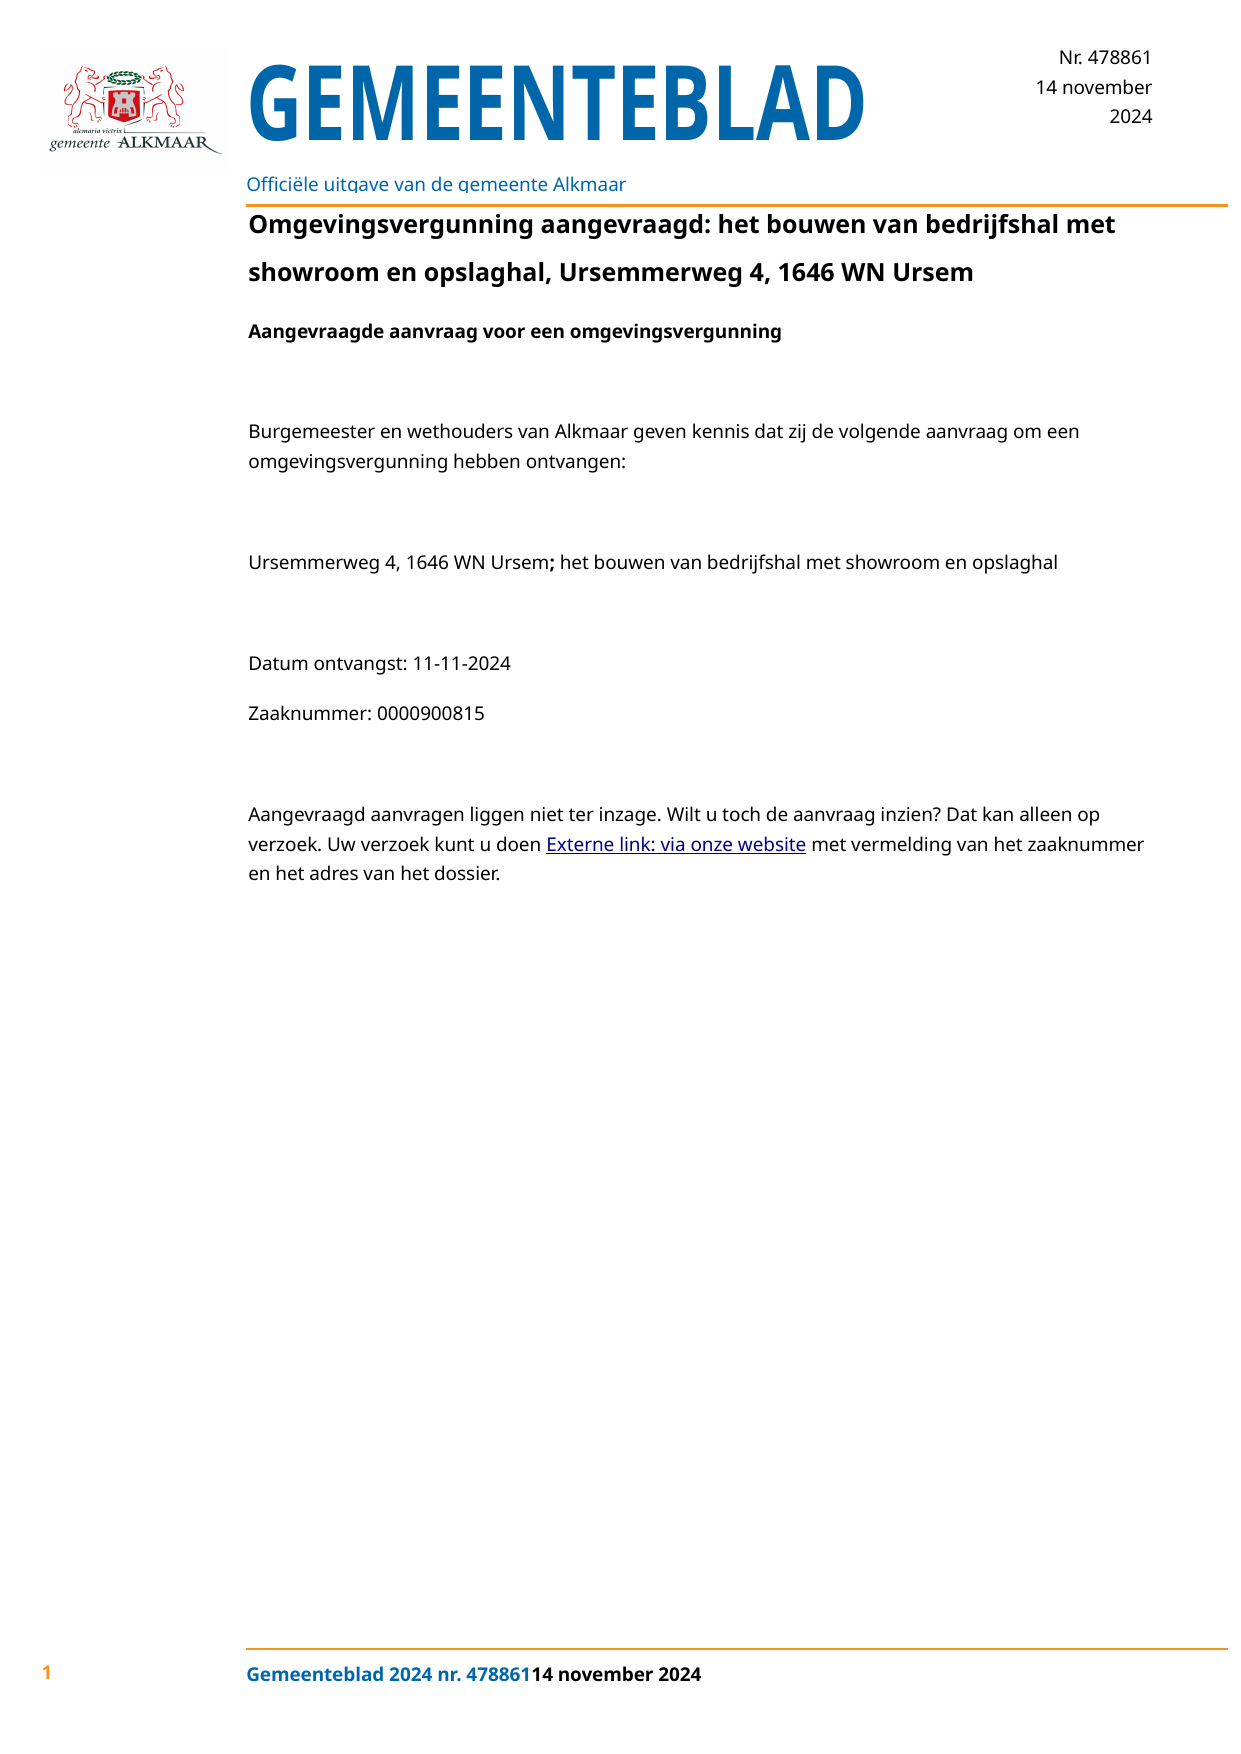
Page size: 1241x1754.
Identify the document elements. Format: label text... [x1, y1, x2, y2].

text Aangevraagd aanvragen liggen niet ter inzage. Wilt u toch de aanvraag inzien? Dat kan alleen op verzoek. Uw verzoek kunt u doen Externe link: via onze website met vermelding van het zaaknummer en het adres van het dossier. [248, 801, 1152, 886]
text Zaaknummer: 0000900815 [248, 700, 1152, 726]
text Datum ontvangst: 11-11-2024 [248, 650, 1152, 676]
text Ursemmerweg 4, 1646 WN Ursem; het bouwen van bedrijfshal met showroom en opslaghal [248, 549, 1152, 575]
text Omgevingsvergunning aangevraagd: het bouwen van bedrijfshal met showroom en opslaghal, Ursemmerweg 4, 1646 WN Ursem [248, 207, 1152, 288]
picture [41, 47, 231, 172]
text Burgemeester en wethouders van Alkmaar geven kennis dat zij de volgende aanvraag om een omgevingsvergunning hebben ontvangen: [248, 419, 1152, 474]
text Aangevraagde aanvraag voor een omgevingsvergunning [248, 318, 1152, 344]
